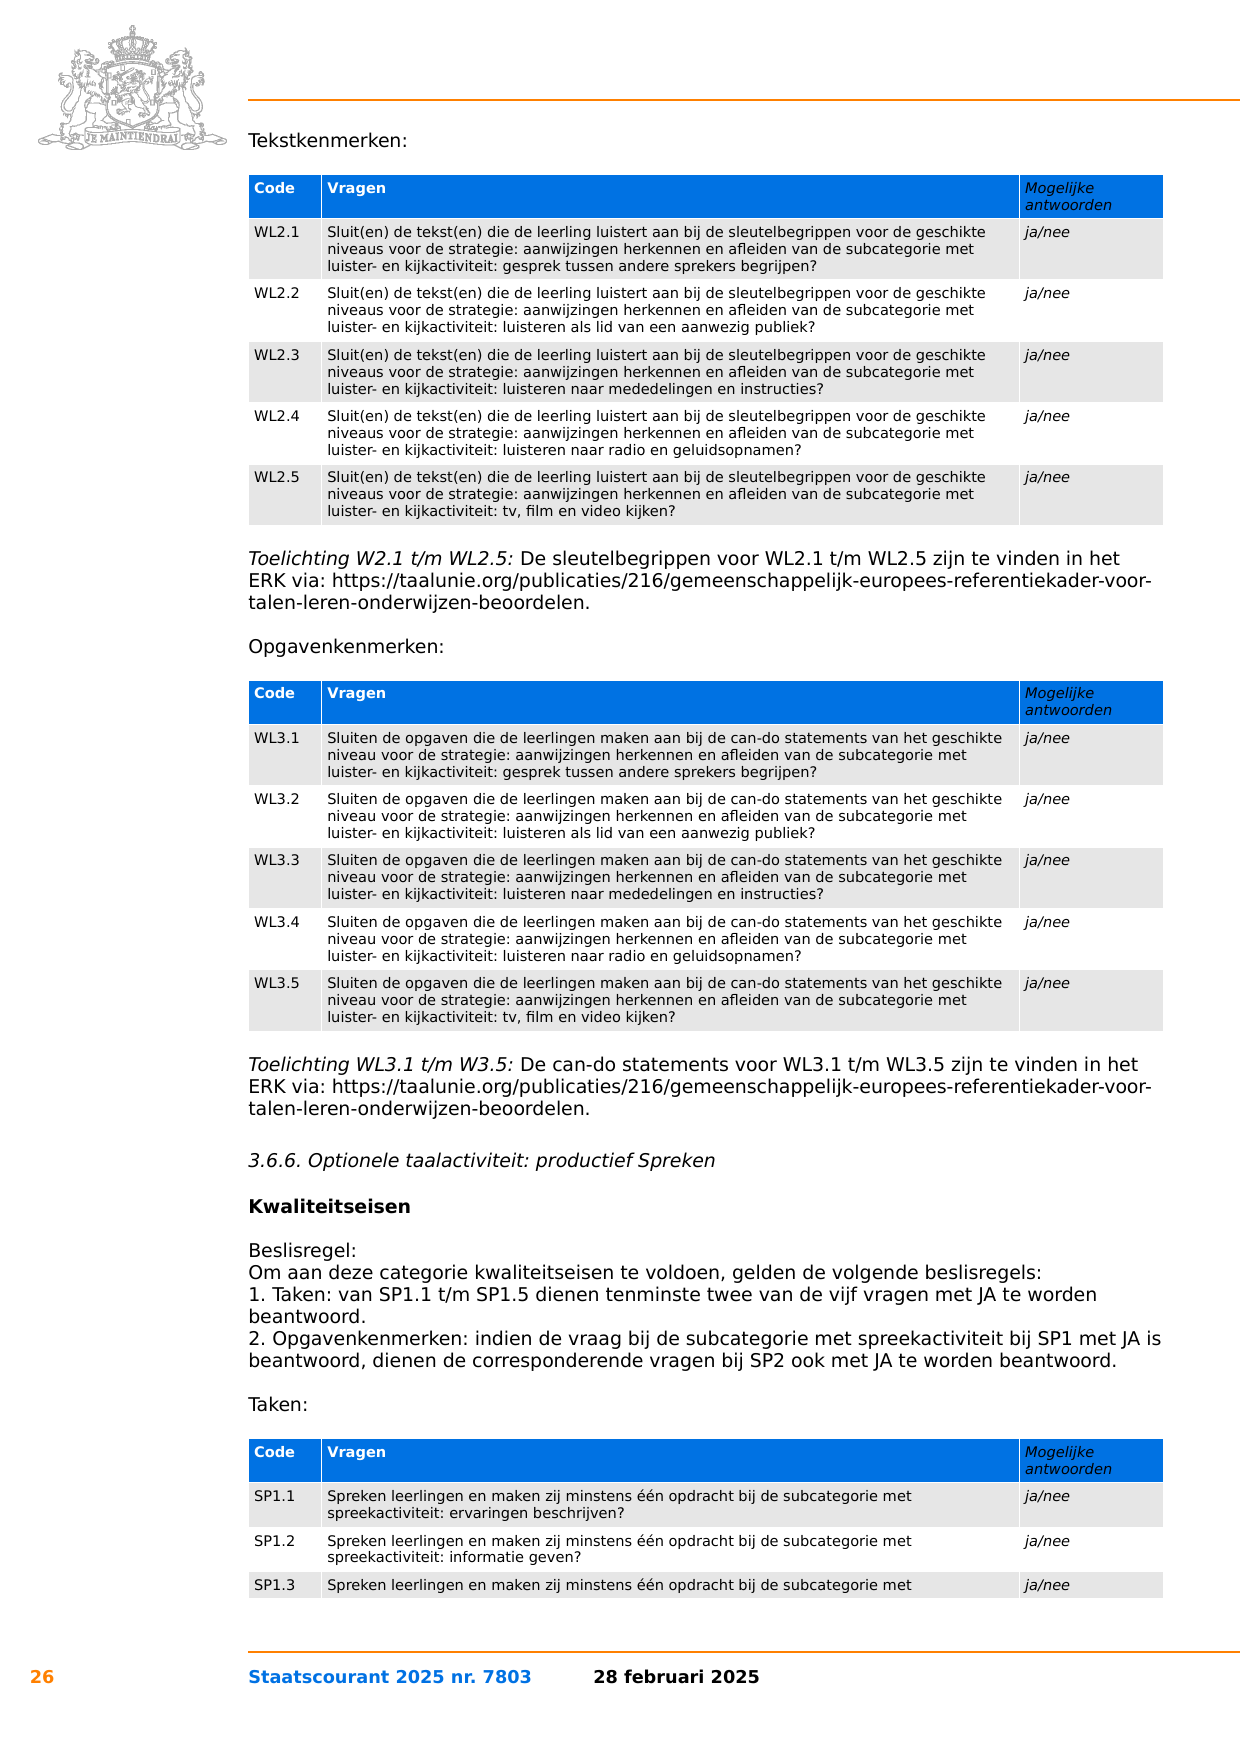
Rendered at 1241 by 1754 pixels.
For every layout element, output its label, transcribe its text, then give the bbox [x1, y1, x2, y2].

table_header Mogelijke antwoorden [1020, 1439, 1163, 1482]
table_cell Sluit(en) de tekst(en) die de leerling luistert aan bij de sleutelbegrippen voor de geschikte niveaus voor de strategie: aanwijzingen herkennen en afleiden van de subcategorie met luister- en kijkactiviteit: gesprek tussen andere sprekers begrijpen? [322, 219, 1019, 279]
table_header Code [249, 681, 321, 724]
table_header Mogelijke antwoorden [1020, 175, 1163, 218]
table_cell WL2.2 [249, 281, 321, 341]
table_cell SP1.3 [249, 1572, 321, 1598]
table_cell ja/nee [1020, 1483, 1163, 1527]
table_cell Sluiten de opgaven die de leerlingen maken aan bij de can-do statements van het geschikte niveau voor de strategie: aanwijzingen herkennen en afleiden van de subcategorie met luister- en kijkactiviteit: tv, film en video kijken? [322, 970, 1019, 1031]
table_cell ja/nee [1020, 1528, 1163, 1571]
table_cell WL2.5 [249, 465, 321, 525]
table_cell WL3.1 [249, 725, 321, 785]
table_cell WL3.3 [249, 848, 321, 908]
table_cell WL2.4 [249, 403, 321, 463]
table_cell WL3.2 [249, 786, 321, 847]
table_cell ja/nee [1020, 281, 1163, 341]
table_cell SP1.1 [249, 1483, 321, 1527]
table_cell Spreken leerlingen en maken zij minstens één opdracht bij de subcategorie met spreekactiviteit: ervaringen beschrijven? [322, 1483, 1019, 1527]
text Om aan deze categorie kwaliteitseisen te voldoen, gelden de volgende beslisregels: [248, 1262, 1163, 1284]
table_header Code [249, 175, 321, 218]
table_cell ja/nee [1020, 848, 1163, 908]
table_cell Sluit(en) de tekst(en) die de leerling luistert aan bij de sleutelbegrippen voor de geschikte niveaus voor de strategie: aanwijzingen herkennen en afleiden van de subcategorie met luister- en kijkactiviteit: luisteren naar radio en geluidsopnamen? [322, 403, 1019, 463]
table_cell Sluit(en) de tekst(en) die de leerling luistert aan bij de sleutelbegrippen voor de geschikte niveaus voor de strategie: aanwijzingen herkennen en afleiden van de subcategorie met luister- en kijkactiviteit: tv, film en video kijken? [322, 465, 1019, 525]
text 2. Opgavenkenmerken: indien de vraag bij de subcategorie met spreekactiviteit bij SP1 met JA is beantwoord, dienen de corresponderende vragen bij SP2 ook met JA te worden beantwoord. [248, 1328, 1163, 1372]
table_cell ja/nee [1020, 909, 1163, 969]
table_header Vragen [322, 681, 1019, 724]
subtitle Taken: [248, 1394, 1163, 1416]
table_cell WL2.1 [249, 219, 321, 279]
table_cell Spreken leerlingen en maken zij minstens één opdracht bij de subcategorie met spreekactiviteit: informatie geven? [322, 1528, 1019, 1571]
table_header Code [249, 1439, 321, 1482]
table_cell Sluit(en) de tekst(en) die de leerling luistert aan bij de sleutelbegrippen voor de geschikte niveaus voor de strategie: aanwijzingen herkennen en afleiden van de subcategorie met luister- en kijkactiviteit: luisteren als lid van een aanwezig publiek? [322, 281, 1019, 341]
table_cell ja/nee [1020, 219, 1163, 279]
table_cell Sluiten de opgaven die de leerlingen maken aan bij de can-do statements van het geschikte niveau voor de strategie: aanwijzingen herkennen en afleiden van de subcategorie met luister- en kijkactiviteit: luisteren naar radio en geluidsopnamen? [322, 909, 1019, 969]
table_cell WL2.3 [249, 342, 321, 402]
subtitle Opgavenkenmerken: [248, 636, 1163, 658]
table_cell Sluit(en) de tekst(en) die de leerling luistert aan bij de sleutelbegrippen voor de geschikte niveaus voor de strategie: aanwijzingen herkennen en afleiden van de subcategorie met luister- en kijkactiviteit: luisteren naar mededelingen en instructies? [322, 342, 1019, 402]
table_cell ja/nee [1020, 786, 1163, 847]
table_cell ja/nee [1020, 725, 1163, 785]
table_cell Spreken leerlingen en maken zij minstens één opdracht bij de subcategorie met [322, 1572, 1019, 1598]
table_cell SP1.2 [249, 1528, 321, 1571]
table_header Vragen [322, 1439, 1019, 1482]
table_cell ja/nee [1020, 403, 1163, 463]
table_cell Sluiten de opgaven die de leerlingen maken aan bij de can-do statements van het geschikte niveau voor de strategie: aanwijzingen herkennen en afleiden van de subcategorie met luister- en kijkactiviteit: luisteren naar mededelingen en instructies? [322, 848, 1019, 908]
table_cell Sluiten de opgaven die de leerlingen maken aan bij de can-do statements van het geschikte niveau voor de strategie: aanwijzingen herkennen en afleiden van de subcategorie met luister- en kijkactiviteit: gesprek tussen andere sprekers begrijpen? [322, 725, 1019, 785]
subtitle 3.6.6. Optionele taalactiviteit: productief Spreken [248, 1149, 1163, 1171]
table_cell ja/nee [1020, 970, 1163, 1031]
table_cell Sluiten de opgaven die de leerlingen maken aan bij de can-do statements van het geschikte niveau voor de strategie: aanwijzingen herkennen en afleiden van de subcategorie met luister- en kijkactiviteit: luisteren als lid van een aanwezig publiek? [322, 786, 1019, 847]
text 1. Taken: van SP1.1 t/m SP1.5 dienen tenminste twee van de vijf vragen met JA te worden beantwoord. [248, 1284, 1163, 1328]
table_cell ja/nee [1020, 1572, 1163, 1598]
table_header Vragen [322, 175, 1019, 218]
table_cell WL3.4 [249, 909, 321, 969]
table_cell ja/nee [1020, 342, 1163, 402]
text Beslisregel: [248, 1240, 1163, 1262]
picture [38, 25, 227, 150]
table_cell WL3.5 [249, 970, 321, 1031]
text Toelichting WL3.1 t/m W3.5: De can-do statements voor WL3.1 t/m WL3.5 zijn te vinden in het ERK via: https://taalunie.org/publicaties/216/gemeenschappelijk-europees-referentiekader-voor-talen-leren-onderwijzen-beoordelen. [248, 1053, 1163, 1119]
table_cell ja/nee [1020, 465, 1163, 525]
text Toelichting W2.1 t/m WL2.5: De sleutelbegrippen voor WL2.1 t/m WL2.5 zijn te vinden in het ERK via: https://taalunie.org/publicaties/216/gemeenschappelijk-europees-referentiekader-voor-talen-leren-onderwijzen-beoordelen. [248, 548, 1163, 614]
subtitle Tekstkenmerken: [248, 130, 1163, 152]
table_header Mogelijke antwoorden [1020, 681, 1163, 724]
subtitle Kwaliteitseisen [248, 1196, 1163, 1218]
